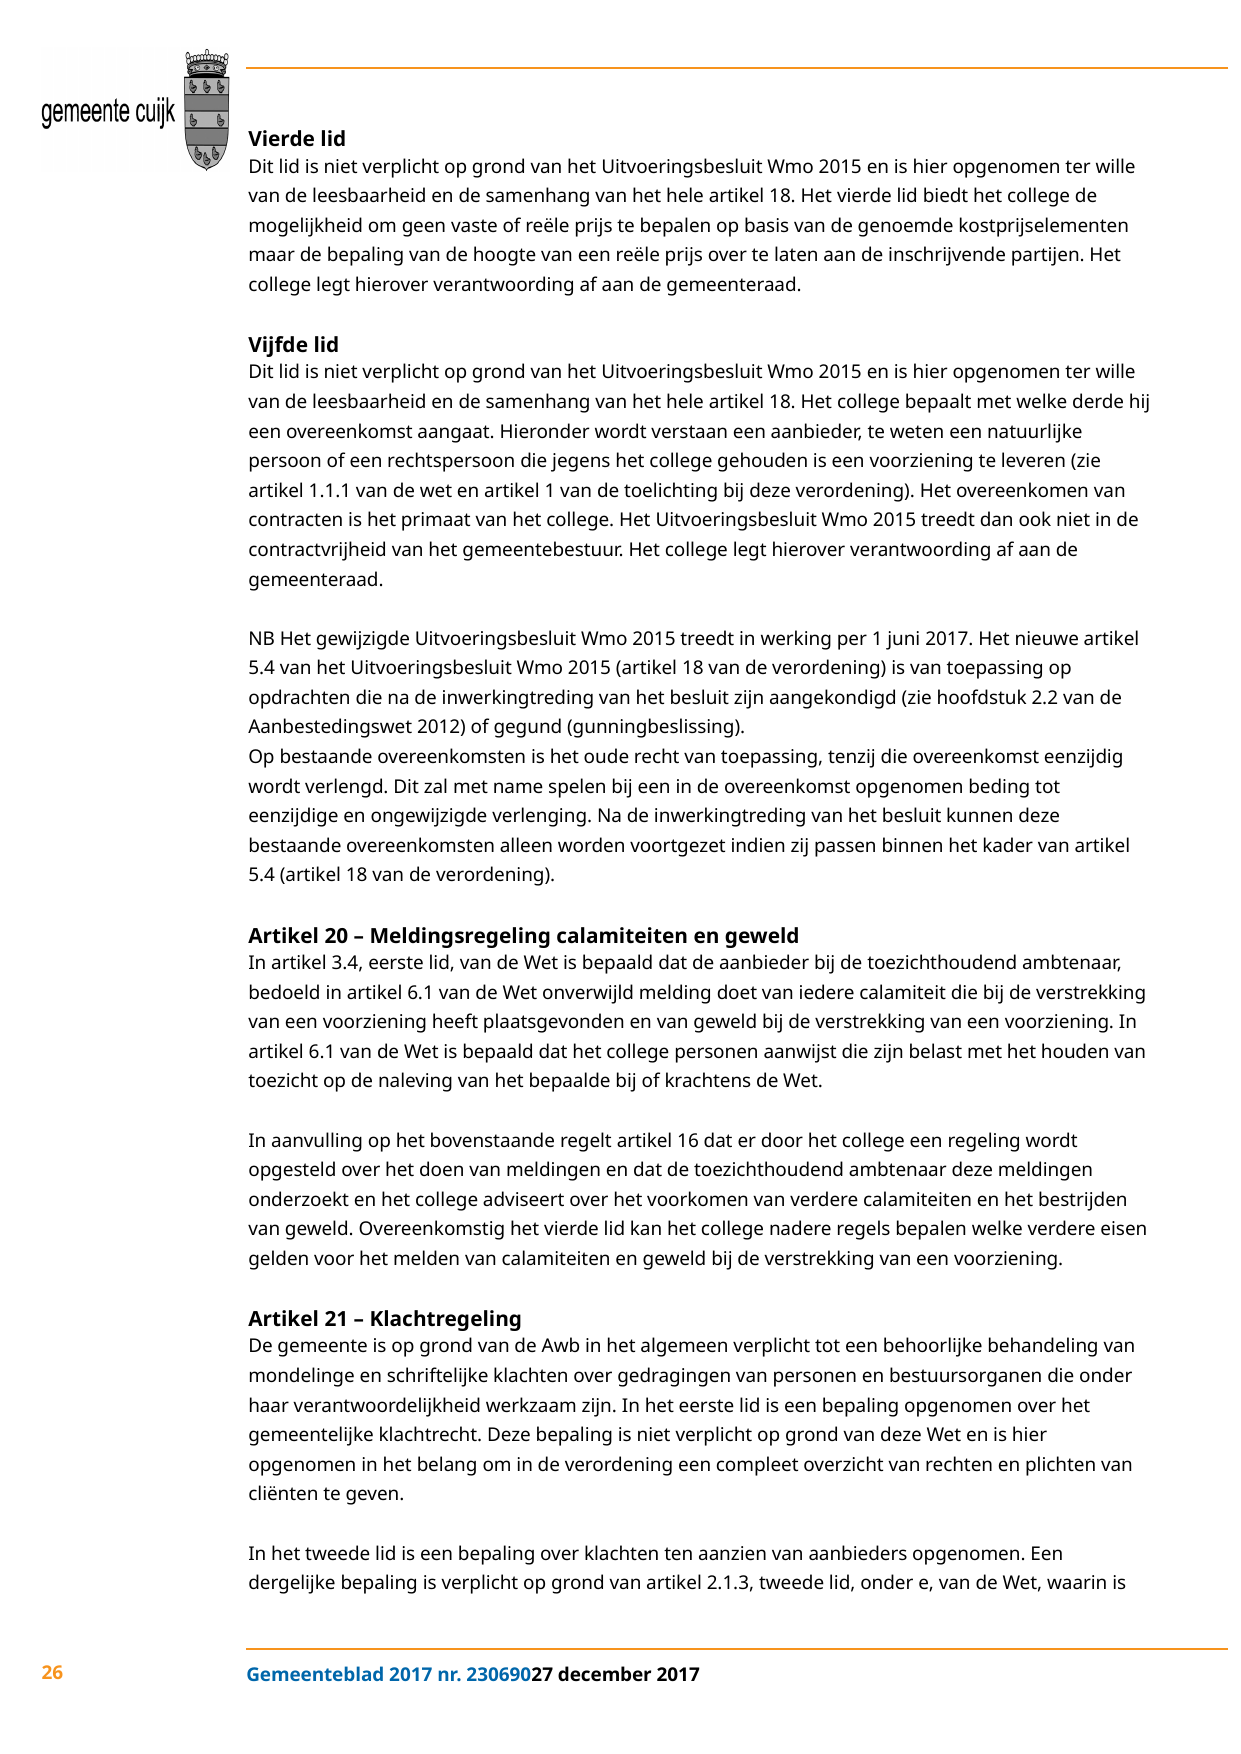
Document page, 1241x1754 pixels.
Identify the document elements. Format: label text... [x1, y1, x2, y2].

text Vijfde lid [248, 330, 1152, 359]
text Vierde lid [248, 124, 1152, 153]
text NB Het gewijzigde Uitvoeringsbesluit Wmo 2015 treedt in werking per 1 juni 2017. Het nieuwe artikel 5.4 van het Uitvoeringsbesluit Wmo 2015 (artikel 18 van de verordening) is van toepassing op opdrachten die na de inwerkingtreding van het besluit zijn aangekondigd (zie hoofdstuk 2.2 van de Aanbestedingswet 2012) of gegund (gunningbeslissing). [248, 625, 1152, 739]
text Op bestaande overeenkomsten is het oude recht van toepassing, tenzij die overeenkomst eenzijdig wordt verlengd. Dit zal met name spelen bij een in de overeenkomst opgenomen beding tot eenzijdige en ongewijzigde verlenging. Na de inwerkingtreding van het besluit kunnen deze bestaande overeenkomsten alleen worden voortgezet indien zij passen binnen het kader van artikel 5.4 (artikel 18 van de verordening). [248, 743, 1152, 887]
text In aanvulling op het bovenstaande regelt artikel 16 dat er door het college een regeling wordt opgesteld over het doen van meldingen en dat de toezichthoudend ambtenaar deze meldingen onderzoekt en het college adviseert over het voorkomen van verdere calamiteiten en het bestrijden van geweld. Overeenkomstig het vierde lid kan het college nadere regels bepalen welke verdere eisen gelden voor het melden van calamiteiten en geweld bij de verstrekking van een voorziening. [248, 1127, 1152, 1271]
picture [41, 47, 231, 172]
text Dit lid is niet verplicht op grond van het Uitvoeringsbesluit Wmo 2015 en is hier opgenomen ter wille van de leesbaarheid en de samenhang van het hele artikel 18. Het vierde lid biedt het college de mogelijkheid om geen vaste of reële prijs te bepalen op basis van de genoemde kostprijselementen maar de bepaling van de hoogte van een reële prijs over te laten aan de inschrijvende partijen. Het college legt hierover verantwoording af aan de gemeenteraad. [248, 153, 1152, 297]
text In het tweede lid is een bepaling over klachten ten aanzien van aanbieders opgenomen. Een dergelijke bepaling is verplicht op grond van artikel 2.1.3, tweede lid, onder e, van de Wet, waarin is [248, 1540, 1152, 1595]
text Dit lid is niet verplicht op grond van het Uitvoeringsbesluit Wmo 2015 en is hier opgenomen ter wille van de leesbaarheid en de samenhang van het hele artikel 18. Het college bepaalt met welke derde hij een overeenkomst aangaat. Hieronder wordt verstaan een aanbieder, te weten een natuurlijke persoon of een rechtspersoon die jegens het college gehouden is een voorziening te leveren (zie artikel 1.1.1 van de wet en artikel 1 van de toelichting bij deze verordening). Het overeenkomen van contracten is het primaat van het college. Het Uitvoeringsbesluit Wmo 2015 treedt dan ook niet in de contractvrijheid van het gemeentebestuur. Het college legt hierover verantwoording af aan de gemeenteraad. [248, 359, 1152, 592]
text De gemeente is op grond van de Awb in het algemeen verplicht tot een behoorlijke behandeling van mondelinge en schriftelijke klachten over gedragingen van personen en bestuursorganen die onder haar verantwoordelijkheid werkzaam zijn. In het eerste lid is een bepaling opgenomen over het gemeentelijke klachtrecht. Deze bepaling is niet verplicht op grond van deze Wet en is hier opgenomen in het belang om in de verordening een compleet overzicht van rechten en plichten van cliënten te geven. [248, 1333, 1152, 1506]
text In artikel 3.4, eerste lid, van de Wet is bepaald dat de aanbieder bij de toezichthoudend ambtenaar, bedoeld in artikel 6.1 van de Wet onverwijld melding doet van iedere calamiteit die bij de verstrekking van een voorziening heeft plaatsgevonden en van geweld bij de verstrekking van een voorziening. In artikel 6.1 van de Wet is bepaald dat het college personen aanwijst die zijn belast met het houden van toezicht op de naleving van het bepaalde bij of krachtens de Wet. [248, 949, 1152, 1093]
text Artikel 21 – Klachtregeling [248, 1304, 1152, 1333]
text Artikel 20 – Meldingsregeling calamiteiten en geweld [248, 921, 1152, 949]
